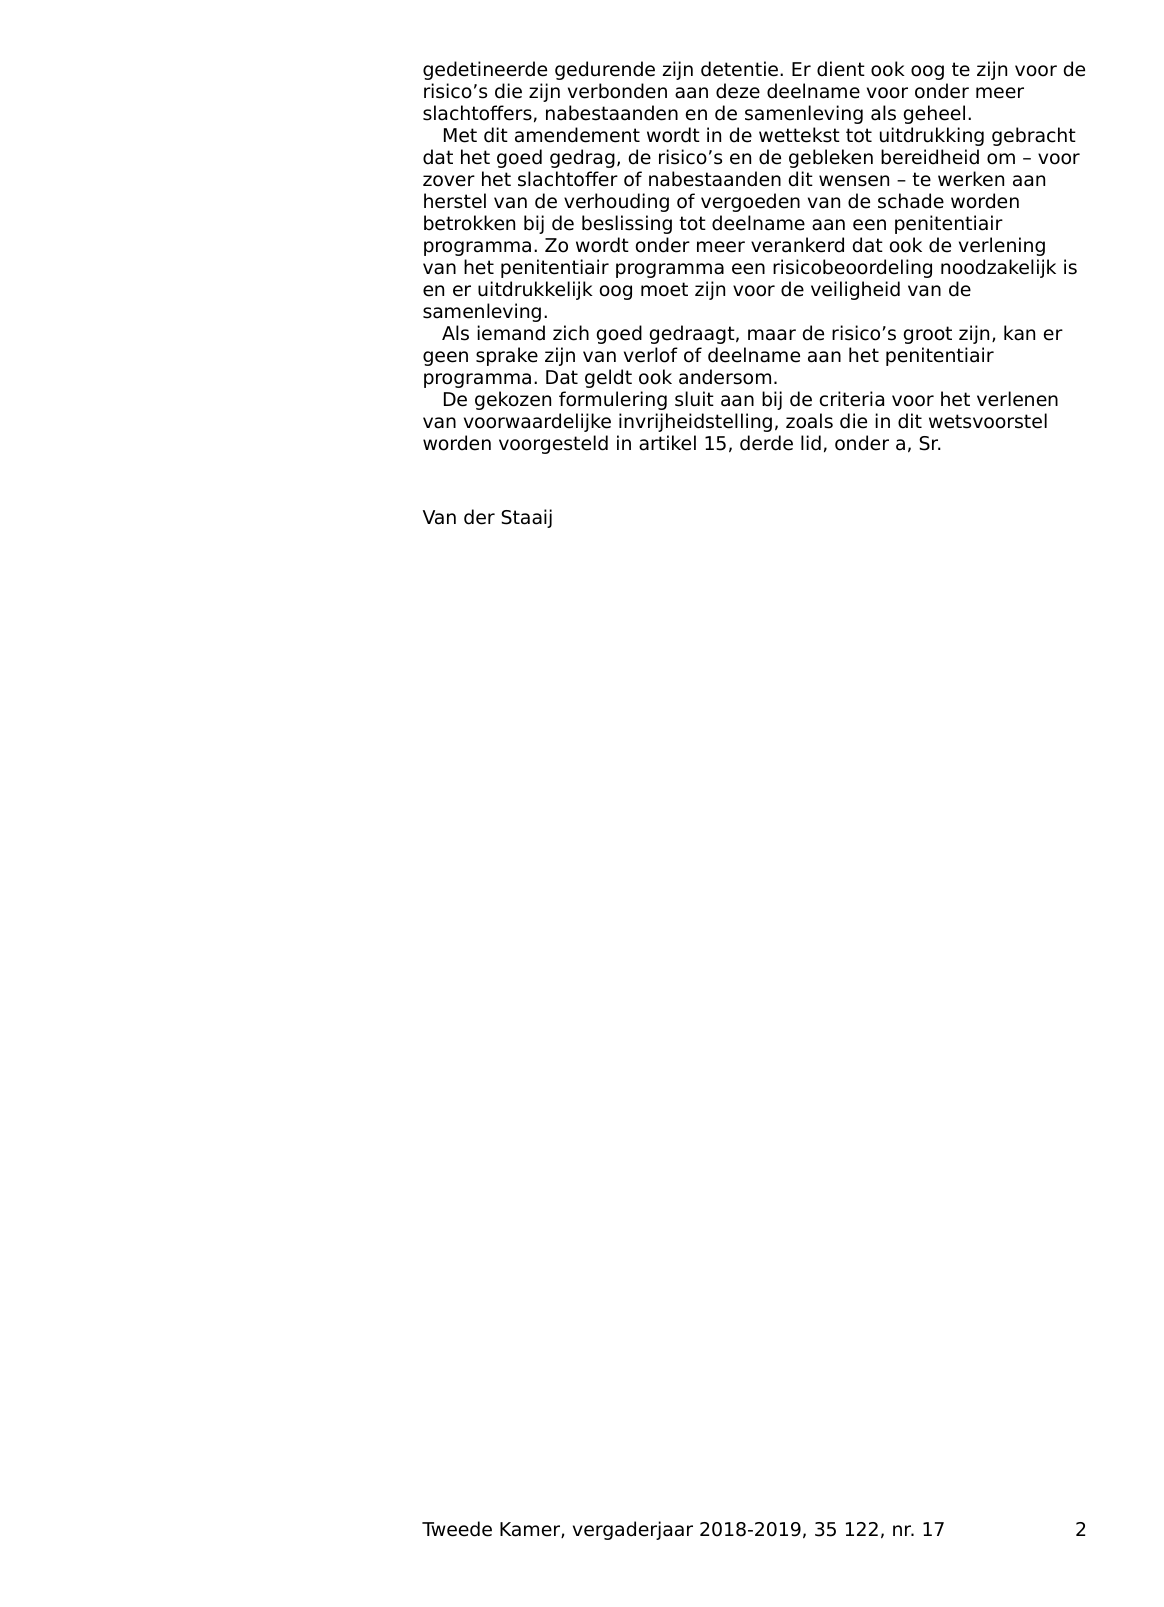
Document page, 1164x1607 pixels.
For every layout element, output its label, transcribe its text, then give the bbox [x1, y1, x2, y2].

text gedetineerde gedurende zijn detentie. Er dient ook oog te zijn voor de risico’s die zijn verbonden aan deze deelname voor onder meer slachtoffers, nabestaanden en de samenleving als geheel. [422, 59, 1087, 125]
text Als iemand zich goed gedraagt, maar de risico’s groot zijn, kan er geen sprake zijn van verlof of deelname aan het penitentiair programma. Dat geldt ook andersom. [422, 323, 1087, 389]
text De gekozen formulering sluit aan bij de criteria voor het verlenen van voorwaardelijke invrijheidstelling, zoals die in dit wetsvoorstel worden voorgesteld in artikel 15, derde lid, onder a, Sr. [422, 389, 1087, 455]
text Met dit amendement wordt in de wettekst tot uitdrukking gebracht dat het goed gedrag, de risico’s en de gebleken bereidheid om – voor zover het slachtoffer of nabestaanden dit wensen – te werken aan herstel van de verhouding of vergoeden van de schade worden betrokken bij de beslissing tot deelname aan een penitentiair programma. Zo wordt onder meer verankerd dat ook de verlening van het penitentiair programma een risicobeoordeling noodzakelijk is en er uitdrukkelijk oog moet zijn voor de veiligheid van de samenleving. [422, 125, 1087, 323]
text Van der Staaij [422, 485, 1087, 529]
